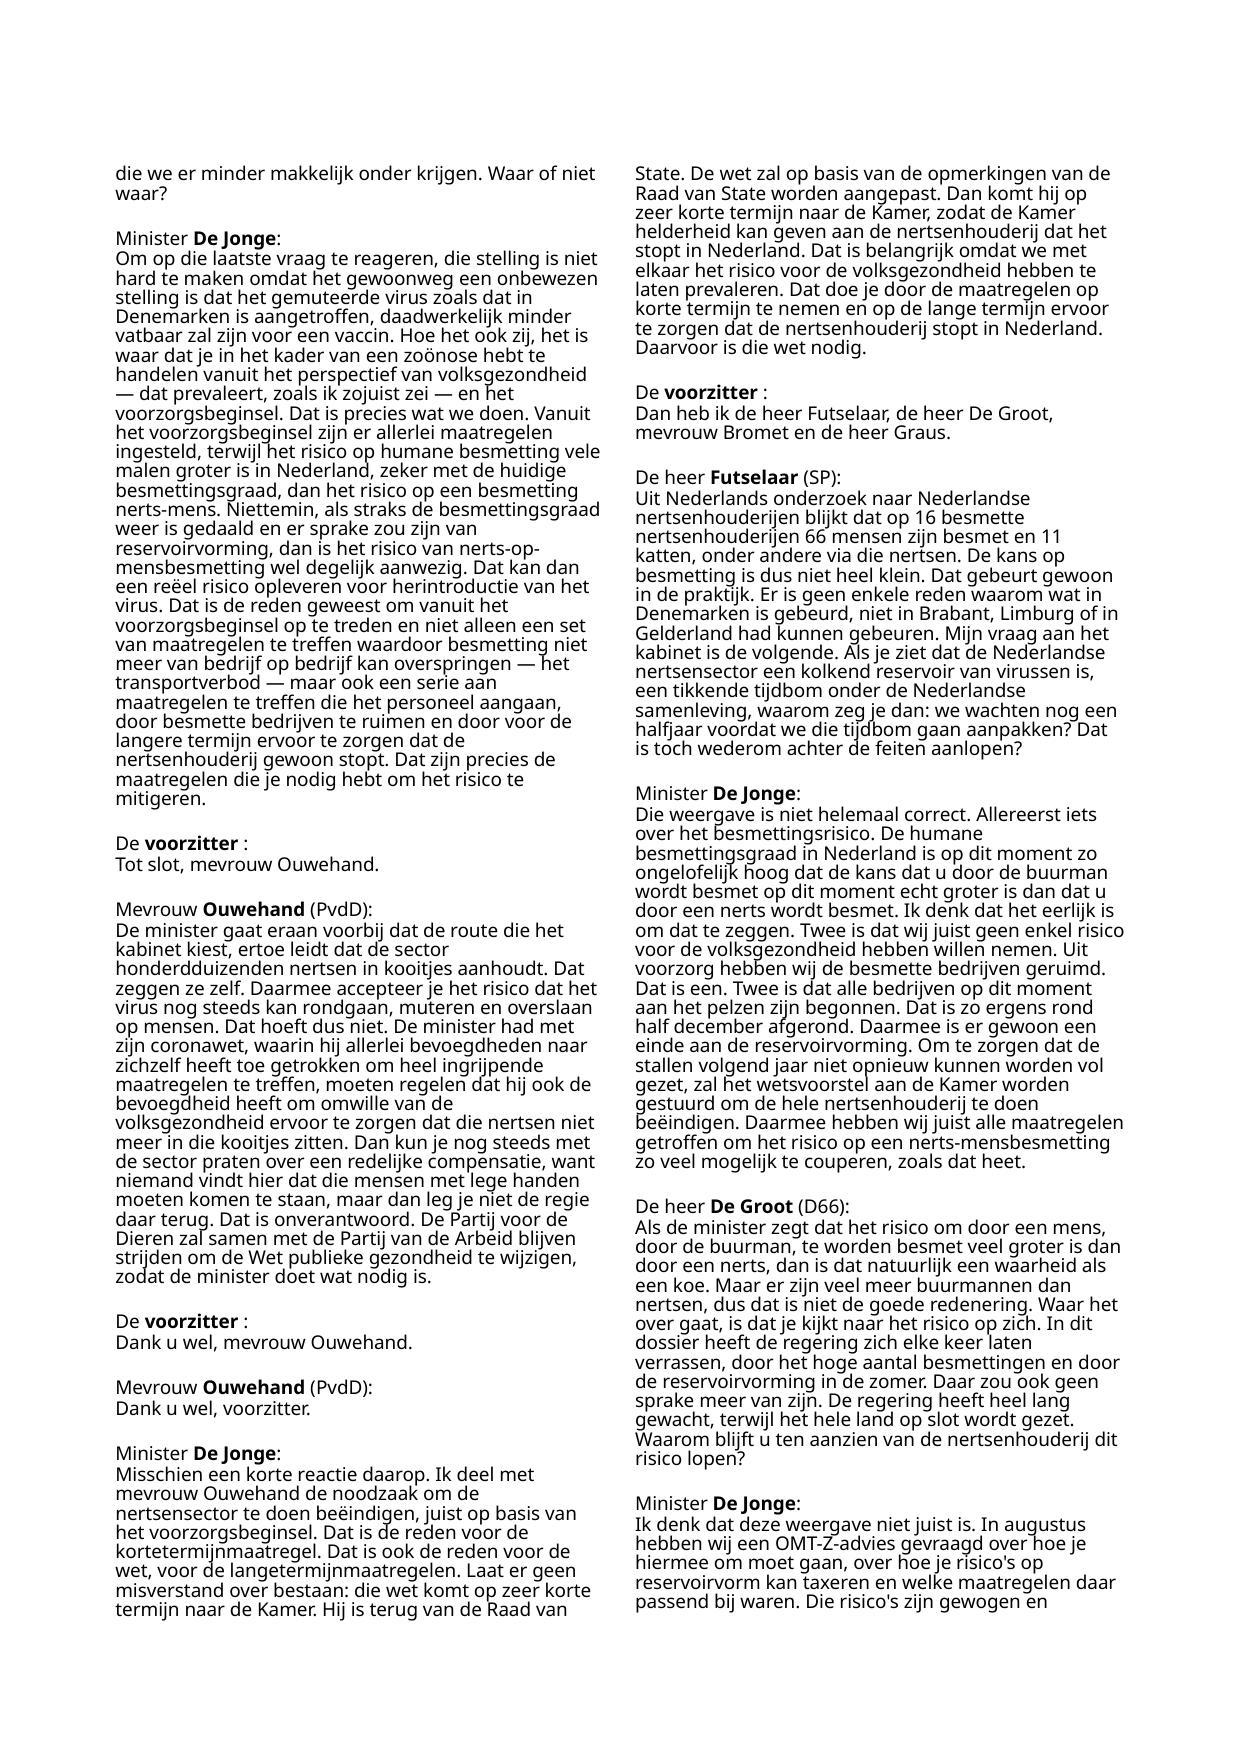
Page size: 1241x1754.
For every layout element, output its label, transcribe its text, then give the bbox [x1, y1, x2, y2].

text De voorzitter : [115, 1309, 605, 1334]
text Misschien een korte reactie daarop. Ik deel met mevrouw Ouwehand de noodzaak om de nertsensector te doen beëindigen, juist op basis van het voorzorgsbeginsel. Dat is de reden voor de kortetermijnmaatregel. Dat is ook de reden voor de wet, voor de langetermijnmaatregelen. Laat er geen misverstand over bestaan: die wet komt op zeer korte termijn naar de Kamer. Hij is terug van de Raad van [115, 1466, 605, 1620]
text Minister De Jonge: [635, 780, 1125, 806]
text Als de minister zegt dat het risico om door een mens, door de buurman, te worden besmet veel groter is dan door een nerts, dan is dat natuurlijk een waarheid als een koe. Maar er zijn veel meer buurmannen dan nertsen, dus dat is niet de goede redenering. Waar het over gaat, is dat je kijkt naar het risico op zich. In dit dossier heeft de regering zich elke keer laten verrassen, door het hoge aantal besmettingen en door de reservoirvorming in de zomer. Daar zou ook geen sprake meer van zijn. De regering heeft heel lang gewacht, terwijl het hele land op slot wordt gezet. Waarom blijft u ten aanzien van de nertsenhouderij dit risico lopen? [635, 1219, 1125, 1469]
text Minister De Jonge: [115, 225, 605, 250]
text Ik denk dat deze weergave niet juist is. In augustus hebben wij een OMT-Z-advies gevraagd over hoe je hiermee om moet gaan, over hoe je risico's op reservoirvorm kan taxeren en welke maatregelen daar passend bij waren. Die risico's zijn gewogen en [635, 1516, 1125, 1612]
text Minister De Jonge: [115, 1440, 605, 1466]
text Dank u wel, mevrouw Ouwehand. [115, 1334, 605, 1354]
text Dank u wel, voorzitter. [115, 1400, 605, 1419]
text De voorzitter : [115, 830, 605, 856]
text State. De wet zal op basis van de opmerkingen van de Raad van State worden aangepast. Dan komt hij op zeer korte termijn naar de Kamer, zodat de Kamer helderheid kan geven aan de nertsenhouderij dat het stopt in Nederland. Dat is belangrijk omdat we met elkaar het risico voor de volksgezondheid hebben te laten prevaleren. Dat doe je door de maatregelen op korte termijn te nemen en op de lange termijn ervoor te zorgen dat de nertsenhouderij stopt in Nederland. Daarvoor is die wet nodig. [635, 165, 1125, 358]
text Die weergave is niet helemaal correct. Allereerst iets over het besmettingsrisico. De humane besmettingsgraad in Nederland is op dit moment zo ongelofelijk hoog dat de kans dat u door de buurman wordt besmet op dit moment echt groter is dan dat u door een nerts wordt besmet. Ik denk dat het eerlijk is om dat te zeggen. Twee is dat wij juist geen enkel risico voor de volksgezondheid hebben willen nemen. Uit voorzorg hebben wij de besmette bedrijven geruimd. Dat is een. Twee is dat alle bedrijven op dit moment aan het pelzen zijn begonnen. Dat is zo ergens rond half december afgerond. Daarmee is er gewoon een einde aan de reservoirvorming. Om te zorgen dat de stallen volgend jaar niet opnieuw kunnen worden vol gezet, zal het wetsvoorstel aan de Kamer worden gestuurd om de hele nertsenhouderij te doen beëindigen. Daarmee hebben wij juist alle maatregelen getroffen om het risico op een nerts-mensbesmetting zo veel mogelijk te couperen, zoals dat heet. [635, 806, 1125, 1172]
text Minister De Jonge: [635, 1490, 1125, 1516]
text Uit Nederlands onderzoek naar Nederlandse nertsenhouderijen blijkt dat op 16 besmette nertsenhouderijen 66 mensen zijn besmet en 11 katten, onder andere via die nertsen. De kans op besmetting is dus niet heel klein. Dat gebeurt gewoon in de praktijk. Er is geen enkele reden waarom wat in Denemarken is gebeurd, niet in Brabant, Limburg of in Gelderland had kunnen gebeuren. Mijn vraag aan het kabinet is de volgende. Als je ziet dat de Nederlandse nertsensector een kolkend reservoir van virussen is, een tikkende tijdbom onder de Nederlandse samenleving, waarom zeg je dan: we wachten nog een halfjaar voordat we die tijdbom gaan aanpakken? Dat is toch wederom achter de feiten aanlopen? [635, 490, 1125, 759]
text Tot slot, mevrouw Ouwehand. [115, 856, 605, 875]
text die we er minder makkelijk onder krijgen. Waar of niet waar? [115, 165, 605, 204]
text De minister gaat eraan voorbij dat de route die het kabinet kiest, ertoe leidt dat de sector honderdduizenden nertsen in kooitjes aanhoudt. Dat zeggen ze zelf. Daarmee accepteer je het risico dat het virus nog steeds kan rondgaan, muteren en overslaan op mensen. Dat hoeft dus niet. De minister had met zijn coronawet, waarin hij allerlei bevoegdheden naar zichzelf heeft toe getrokken om heel ingrijpende maatregelen te treffen, moeten regelen dat hij ook de bevoegdheid heeft om omwille van de volksgezondheid ervoor te zorgen dat die nertsen niet meer in die kooitjes zitten. Dan kun je nog steeds met de sector praten over een redelijke compensatie, want niemand vindt hier dat die mensen met lege handen moeten komen te staan, maar dan leg je niet de regie daar terug. Dat is onverantwoord. De Partij voor de Dieren zal samen met de Partij van de Arbeid blijven strijden om de Wet publieke gezondheid te wijzigen, zodat de minister doet wat nodig is. [115, 922, 605, 1288]
text Om op die laatste vraag te reageren, die stelling is niet hard te maken omdat het gewoonweg een onbewezen stelling is dat het gemuteerde virus zoals dat in Denemarken is aangetroffen, daadwerkelijk minder vatbaar zal zijn voor een vaccin. Hoe het ook zij, het is waar dat je in het kader van een zoönose hebt te handelen vanuit het perspectief van volksgezondheid — dat prevaleert, zoals ik zojuist zei — en het voorzorgsbeginsel. Dat is precies wat we doen. Vanuit het voorzorgsbeginsel zijn er allerlei maatregelen ingesteld, terwijl het risico op humane besmetting vele malen groter is in Nederland, zeker met de huidige besmettingsgraad, dan het risico op een besmetting nerts-mens. Niettemin, als straks de besmettingsgraad weer is gedaald en er sprake zou zijn van reservoirvorming, dan is het risico van nerts-op-mensbesmetting wel degelijk aanwezig. Dat kan dan een reëel risico opleveren voor herintroductie van het virus. Dat is de reden geweest om vanuit het voorzorgsbeginsel op te treden en niet alleen een set van maatregelen te treffen waardoor besmetting niet meer van bedrijf op bedrijf kan overspringen — het transportverbod — maar ook een serie aan maatregelen te treffen die het personeel aangaan, door besmette bedrijven te ruimen en door voor de langere termijn ervoor te zorgen dat de nertsenhouderij gewoon stopt. Dat zijn precies de maatregelen die je nodig hebt om het risico te mitigeren. [115, 250, 605, 809]
text Dan heb ik de heer Futselaar, de heer De Groot, mevrouw Bromet en de heer Graus. [635, 404, 1125, 443]
text De voorzitter : [635, 379, 1125, 404]
text Mevrouw Ouwehand (PvdD): [115, 896, 605, 922]
text De heer De Groot (D66): [635, 1193, 1125, 1219]
text Mevrouw Ouwehand (PvdD): [115, 1374, 605, 1400]
text De heer Futselaar (SP): [635, 464, 1125, 490]
